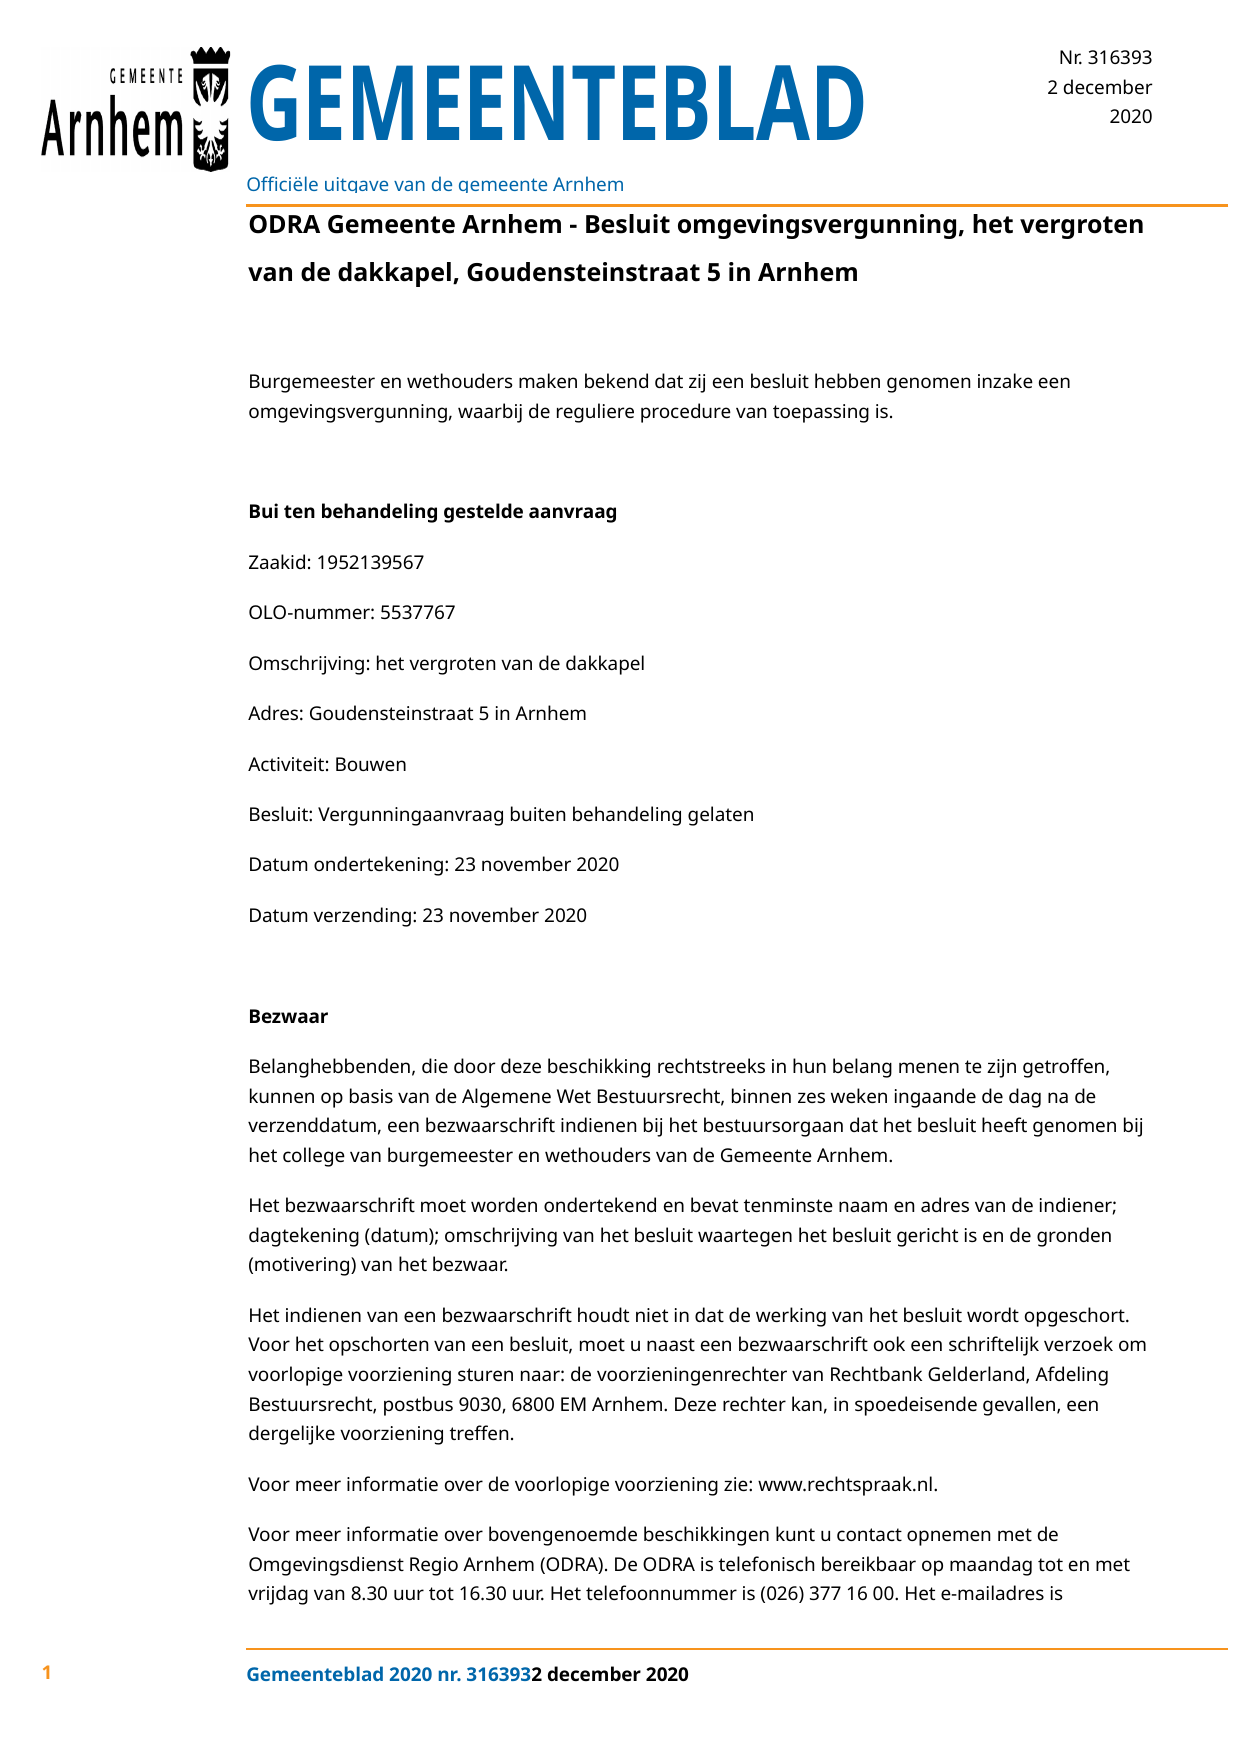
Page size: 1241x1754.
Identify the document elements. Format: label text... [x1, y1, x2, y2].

text Besluit: Vergunningaanvraag buiten behandeling gelaten [248, 801, 1152, 827]
text Omschrijving: het vergroten van de dakkapel [248, 650, 1152, 676]
picture [41, 47, 231, 172]
text Datum verzending: 23 november 2020 [248, 902, 1152, 928]
text Datum ondertekening: 23 november 2020 [248, 852, 1152, 877]
text Zaakid: 1952139567 [248, 549, 1152, 575]
text Belanghebbenden, die door deze beschikking rechtstreeks in hun belang menen te zijn getroffen, kunnen op basis van de Algemene Wet Bestuursrecht, binnen zes weken ingaande de dag na de verzenddatum, een bezwaarschrift indienen bij het bestuursorgaan dat het besluit heeft genomen bij het college van burgemeester en wethouders van de Gemeente Arnhem. [248, 1053, 1152, 1168]
text Het bezwaarschrift moet worden ondertekend en bevat tenminste naam en adres van de indiener; dagtekening (datum); omschrijving van het besluit waartegen het besluit gericht is en de gronden (motivering) van het bezwaar. [248, 1192, 1152, 1277]
text Voor meer informatie over bovengenoemde beschikkingen kunt u contact opnemen met de Omgevingsdienst Regio Arnhem (ODRA). De ODRA is telefonisch bereikbaar op maandag tot en met vrijdag van 8.30 uur tot 16.30 uur. Het telefoonnummer is (026) 377 16 00. Het e-mailadres is [248, 1521, 1152, 1606]
text Adres: Goudensteinstraat 5 in Arnhem [248, 700, 1152, 726]
text ODRA Gemeente Arnhem - Besluit omgevingsvergunning, het vergroten van de dakkapel, Goudensteinstraat 5 in Arnhem [248, 207, 1152, 288]
text Activiteit: Bouwen [248, 751, 1152, 777]
text Voor meer informatie over de voorlopige voorziening zie: www.rechtspraak.nl. [248, 1471, 1152, 1497]
text Burgemeester en wethouders maken bekend dat zij een besluit hebben genomen inzake een omgevingsvergunning, waarbij de reguliere procedure van toepassing is. [248, 368, 1152, 424]
text Bui ten behandeling gestelde aanvraag [248, 499, 1152, 524]
text Het indienen van een bezwaarschrift houdt niet in dat de werking van het besluit wordt opgeschort. Voor het opschorten van een besluit, moet u naast een bezwaarschrift ook een schriftelijk verzoek om voorlopige voorziening sturen naar: de voorzieningenrechter van Rechtbank Gelderland, Afdeling Bestuursrecht, postbus 9030, 6800 EM Arnhem. Deze rechter kan, in spoedeisende gevallen, een dergelijke voorziening treffen. [248, 1302, 1152, 1446]
text Bezwaar [248, 1003, 1152, 1029]
text OLO-nummer: 5537767 [248, 599, 1152, 625]
